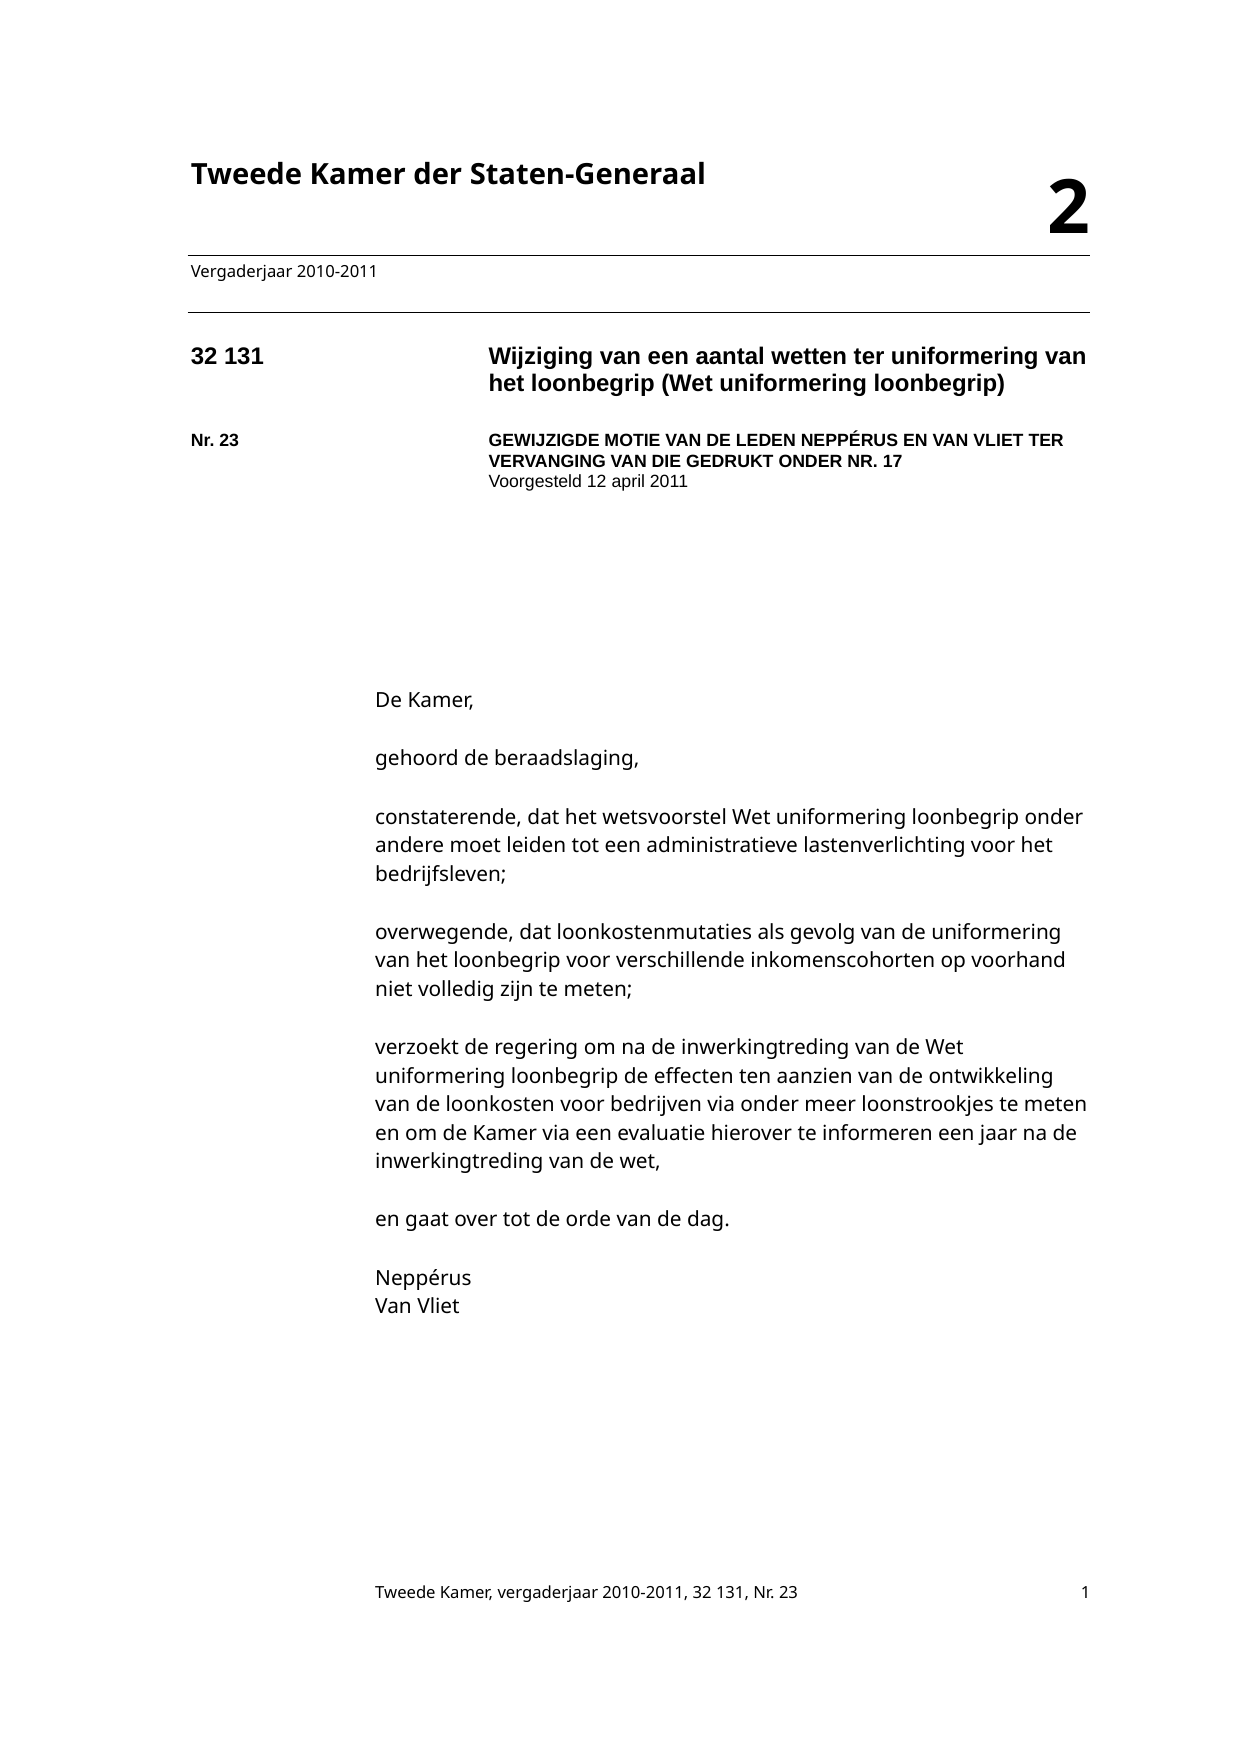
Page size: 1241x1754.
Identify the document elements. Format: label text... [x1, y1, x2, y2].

table_cell [485, 256, 1090, 312]
text Van Vliet [375, 1291, 1090, 1320]
table_cell Vergaderjaar 2010-2011 [188, 256, 485, 312]
text Neppérus [375, 1263, 1090, 1291]
table_header 2 [910, 150, 1090, 255]
table_cell [188, 313, 485, 339]
text overwegende, dat loonkostenmutaties als gevolg van de uniformering van het loonbegrip voor verschillende inkomenscohorten op voorhand niet volledig zijn te meten; [375, 917, 1090, 1002]
text constaterende, dat het wetsvoorstel Wet uniformering loonbegrip onder andere moet leiden tot een administratieve lastenverlichting voor het bedrijfsleven; [375, 802, 1090, 887]
text De Kamer, [375, 685, 1090, 713]
table_cell Nr. 23 [188, 427, 485, 566]
text en gaat over tot de orde van de dag. [375, 1204, 1090, 1233]
text gehoord de beraadslaging, [375, 743, 1090, 772]
table_cell GEWIJZIGDE MOTIE VAN DE LEDEN NEPPÉRUS EN VAN VLIET TER VERVANGING VAN DIE GEDRUKT ONDER NR. 17 Voorgesteld 12 april 2011 [485, 427, 1090, 566]
table_cell Wijziging van een aantal wetten ter uniformering van het loonbegrip (Wet uniformering loonbegrip) [485, 339, 1090, 427]
table_cell 32 131 [188, 339, 485, 427]
table_cell [485, 313, 1090, 339]
table_header Tweede Kamer der Staten-Generaal [188, 150, 909, 255]
text verzoekt de regering om na de inwerkingtreding van de Wet uniformering loonbegrip de effecten ten aanzien van de ontwikkeling van de loonkosten voor bedrijven via onder meer loonstrookjes te meten en om de Kamer via een evaluatie hierover te informeren een jaar na de inwerkingtreding van de wet, [375, 1032, 1090, 1174]
